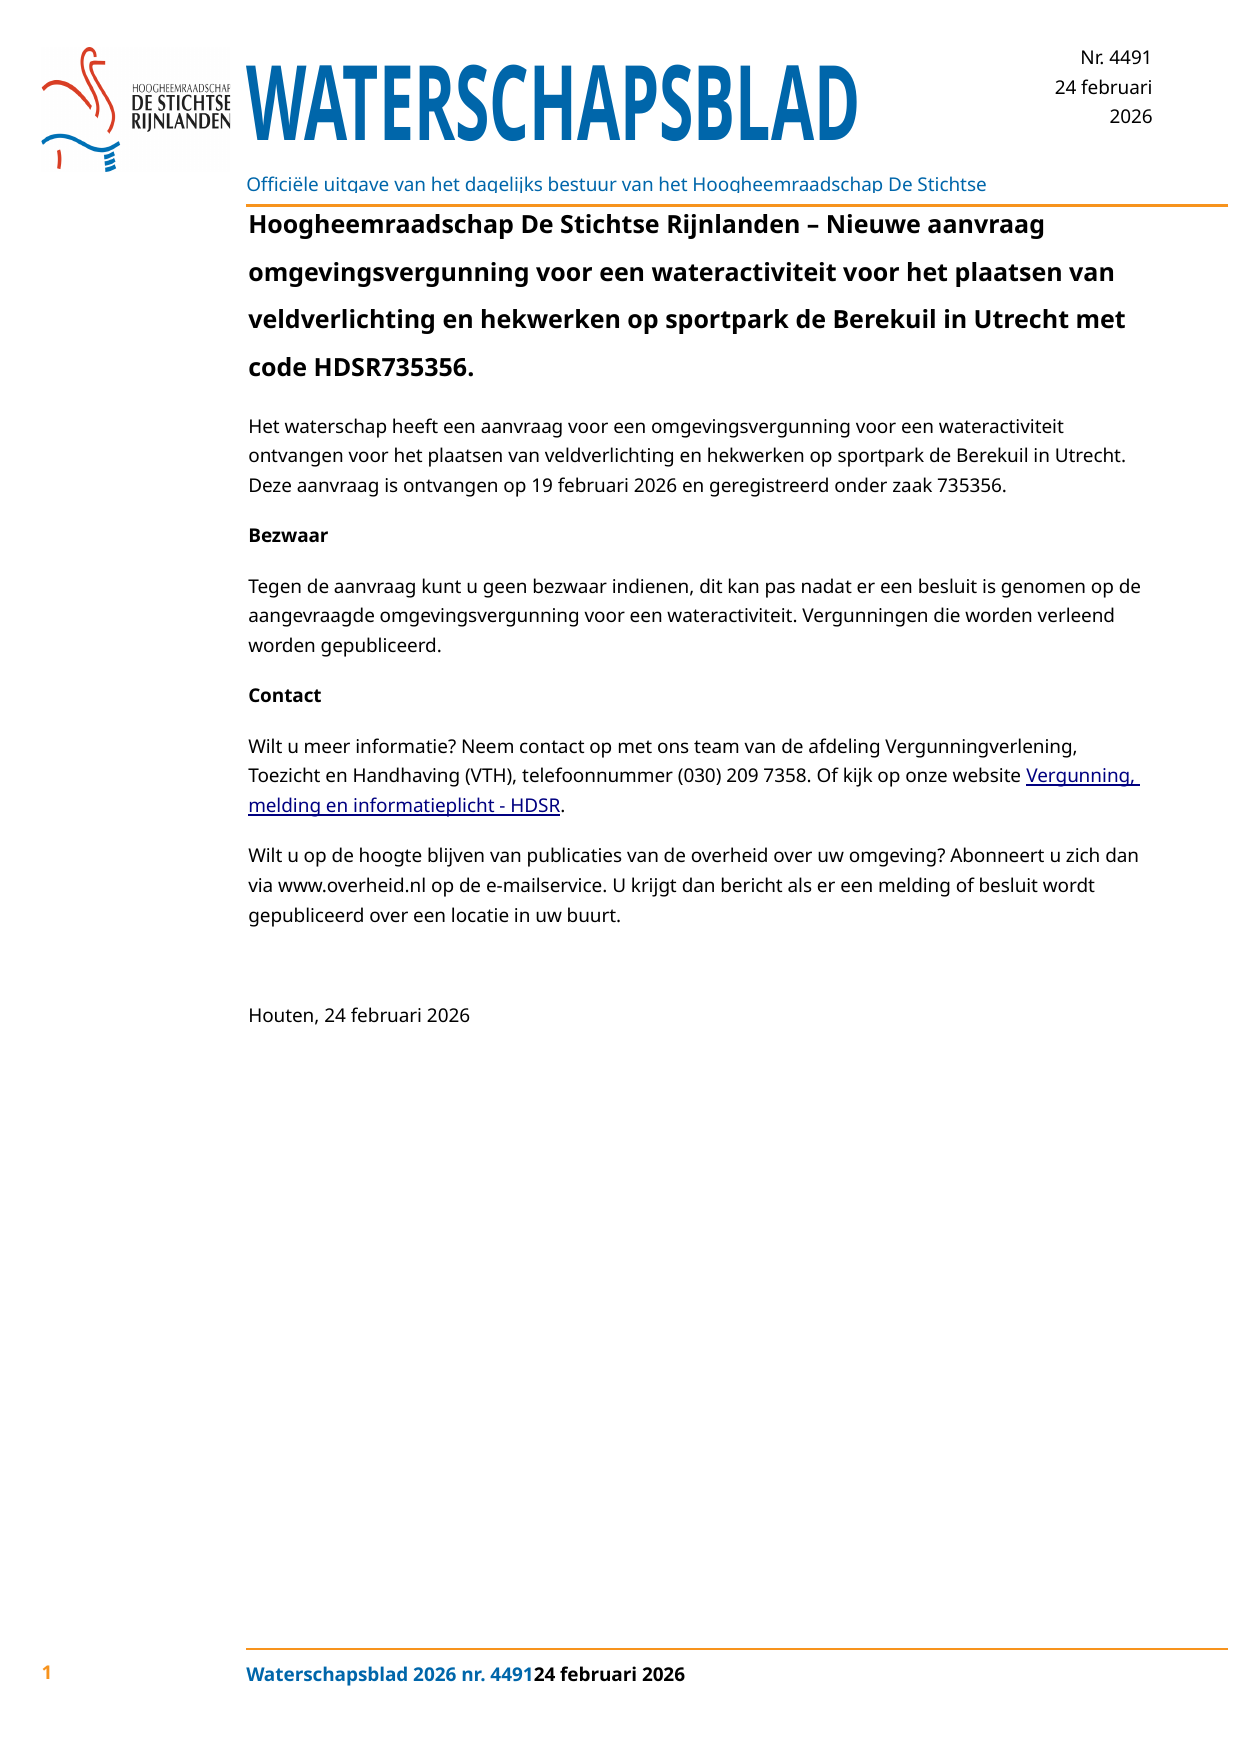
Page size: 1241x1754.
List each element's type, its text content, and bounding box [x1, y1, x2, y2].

picture [41, 47, 231, 172]
text Het waterschap heeft een aanvraag voor een omgevingsvergunning voor een wateractiviteit ontvangen voor het plaatsen van veldverlichting en hekwerken op sportpark de Berekuil in Utrecht. Deze aanvraag is ontvangen op 19 februari 2026 en geregistreerd onder zaak 735356. [248, 413, 1152, 498]
text Wilt u meer informatie? Neem contact op met ons team van de afdeling Vergunningverlening, Toezicht en Handhaving (VTH), telefoonnummer (030) 209 7358. Of kijk op onze website Vergunning, melding en informatieplicht - HDSR. [248, 733, 1152, 818]
text Wilt u op de hoogte blijven van publicaties van de overheid over uw omgeving? Abonneert u zich dan via www.overheid.nl op de e-mailservice. U krijgt dan bericht als er een melding of besluit wordt gepubliceerd over een locatie in uw buurt. [248, 843, 1152, 928]
text Bezwaar [248, 523, 1152, 548]
text Hoogheemraadschap De Stichtse Rijnlanden – Nieuwe aanvraag omgevingsvergunning voor een wateractiviteit voor het plaatsen van veldverlichting en hekwerken op sportpark de Berekuil in Utrecht met code HDSR735356. [248, 207, 1152, 384]
text Tegen de aanvraag kunt u geen bezwaar indienen, dit kan pas nadat er een besluit is genomen op de aangevraagde omgevingsvergunning voor een wateractiviteit. Vergunningen die worden verleend worden gepubliceerd. [248, 573, 1152, 658]
text Contact [248, 683, 1152, 708]
text Houten, 24 februari 2026 [248, 1003, 1152, 1028]
